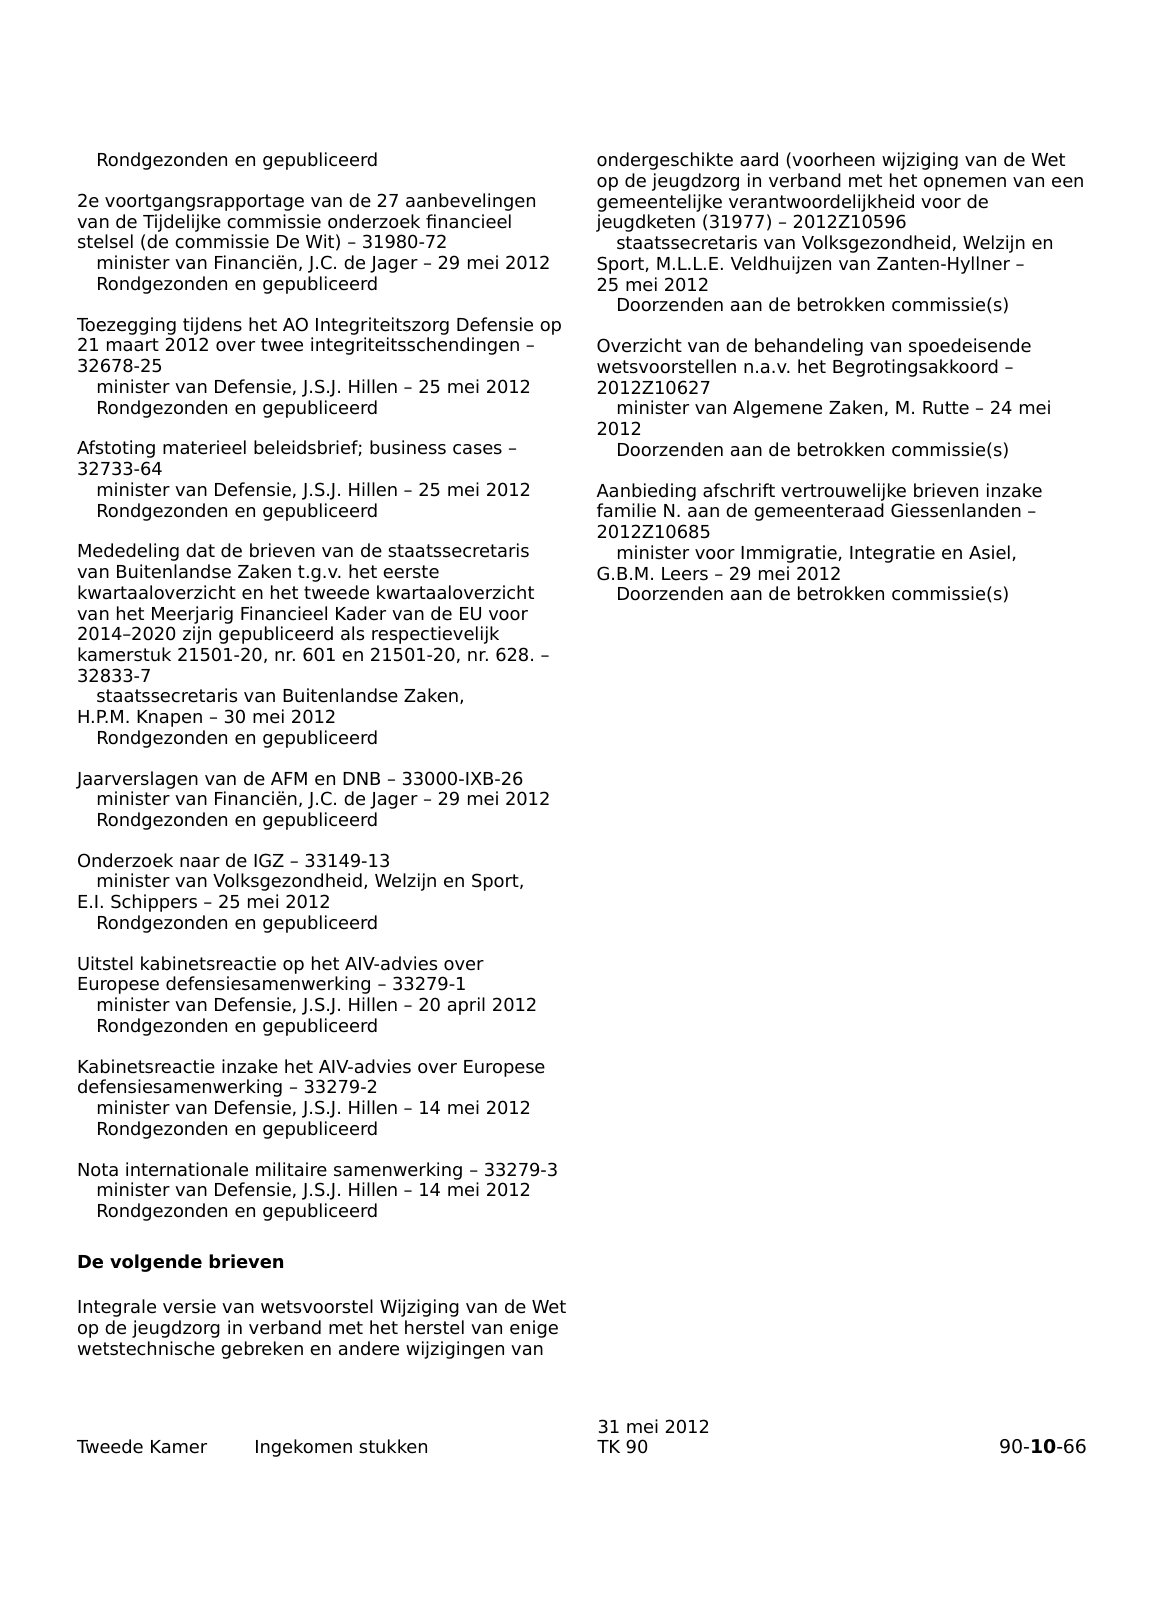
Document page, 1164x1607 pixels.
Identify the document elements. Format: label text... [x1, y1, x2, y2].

text minister van Defensie, J.S.J. Hillen – 25 mei 2012 [77, 377, 567, 397]
text Nota internationale militaire samenwerking – 33279-3 [77, 1159, 567, 1180]
text Doorzenden aan de betrokken commissie(s) [596, 584, 1087, 605]
text minister van Defensie, J.S.J. Hillen – 14 mei 2012 [77, 1098, 567, 1119]
subtitle De volgende brieven [77, 1252, 567, 1272]
text Rondgezonden en gepubliceerd [77, 810, 567, 831]
text Mededeling dat de brieven van de staatssecretaris van Buitenlandse Zaken t.g.v. het eerste kwartaaloverzicht en het tweede kwartaaloverzicht van het Meerjarig Financieel Kader van de EU voor 2014–2020 zijn gepubliceerd als respectievelijk kamerstuk 21501-20, nr. 601 en 21501-20, nr. 628. – 32833-7 [77, 541, 567, 686]
text Toezegging tijdens het AO Integriteitszorg Defensie op 21 maart 2012 over twee integriteitsschendingen – 32678-25 [77, 314, 567, 377]
text Rondgezonden en gepubliceerd [77, 500, 567, 521]
text Jaarverslagen van de AFM en DNB – 33000-IXB-26 [77, 768, 567, 789]
text Aanbieding afschrift vertrouwelijke brieven inzake familie N. aan de gemeenteraad Giessenlanden – 2012Z10685 [596, 480, 1087, 543]
text staatssecretaris van Volksgezondheid, Welzijn en Sport, M.L.L.E. Veldhuijzen van Zanten-Hyllner – 25 mei 2012 [596, 233, 1087, 295]
text minister van Defensie, J.S.J. Hillen – 20 april 2012 [77, 995, 567, 1016]
text Rondgezonden en gepubliceerd [77, 150, 567, 171]
text Rondgezonden en gepubliceerd [77, 913, 567, 933]
text minister van Defensie, J.S.J. Hillen – 25 mei 2012 [77, 480, 567, 500]
text minister van Defensie, J.S.J. Hillen – 14 mei 2012 [77, 1180, 567, 1201]
text Rondgezonden en gepubliceerd [77, 1016, 567, 1036]
text minister voor Immigratie, Integratie en Asiel, G.B.M. Leers – 29 mei 2012 [596, 543, 1087, 584]
text Afstoting materieel beleidsbrief; business cases – 32733-64 [77, 438, 567, 480]
text Rondgezonden en gepubliceerd [77, 728, 567, 748]
text Rondgezonden en gepubliceerd [77, 274, 567, 294]
text minister van Financiën, J.C. de Jager – 29 mei 2012 [77, 253, 567, 274]
text staatssecretaris van Buitenlandse Zaken, H.P.M. Knapen – 30 mei 2012 [77, 686, 567, 728]
text minister van Volksgezondheid, Welzijn en Sport, E.I. Schippers – 25 mei 2012 [77, 871, 567, 913]
text minister van Algemene Zaken, M. Rutte – 24 mei 2012 [596, 398, 1087, 440]
text minister van Financiën, J.C. de Jager – 29 mei 2012 [77, 789, 567, 810]
text Doorzenden aan de betrokken commissie(s) [596, 440, 1087, 460]
text Integrale versie van wetsvoorstel Wijziging van de Wet op de jeugdzorg in verband met het herstel van enige wetstechnische gebreken en andere wijzigingen van [77, 1297, 567, 1359]
text Kabinetsreactie inzake het AIV-advies over Europese defensiesamenwerking – 33279-2 [77, 1056, 567, 1098]
text 2e voortgangsrapportage van de 27 aanbevelingen van de Tijdelijke commissie onderzoek financieel stelsel (de commissie De Wit) – 31980-72 [77, 191, 567, 253]
text Doorzenden aan de betrokken commissie(s) [596, 295, 1087, 316]
text ondergeschikte aard (voorheen wijziging van de Wet op de jeugdzorg in verband met het opnemen van een gemeentelijke verantwoordelijkheid voor de jeugdketen (31977) – 2012Z10596 [596, 150, 1087, 233]
text Overzicht van de behandeling van spoedeisende wetsvoorstellen n.a.v. het Begrotingsakkoord – 2012Z10627 [596, 336, 1087, 398]
text Rondgezonden en gepubliceerd [77, 1119, 567, 1139]
text Rondgezonden en gepubliceerd [77, 397, 567, 418]
text Rondgezonden en gepubliceerd [77, 1201, 567, 1222]
text Onderzoek naar de IGZ – 33149-13 [77, 851, 567, 871]
text Uitstel kabinetsreactie op het AIV-advies over Europese defensiesamenwerking – 33279-1 [77, 953, 567, 995]
